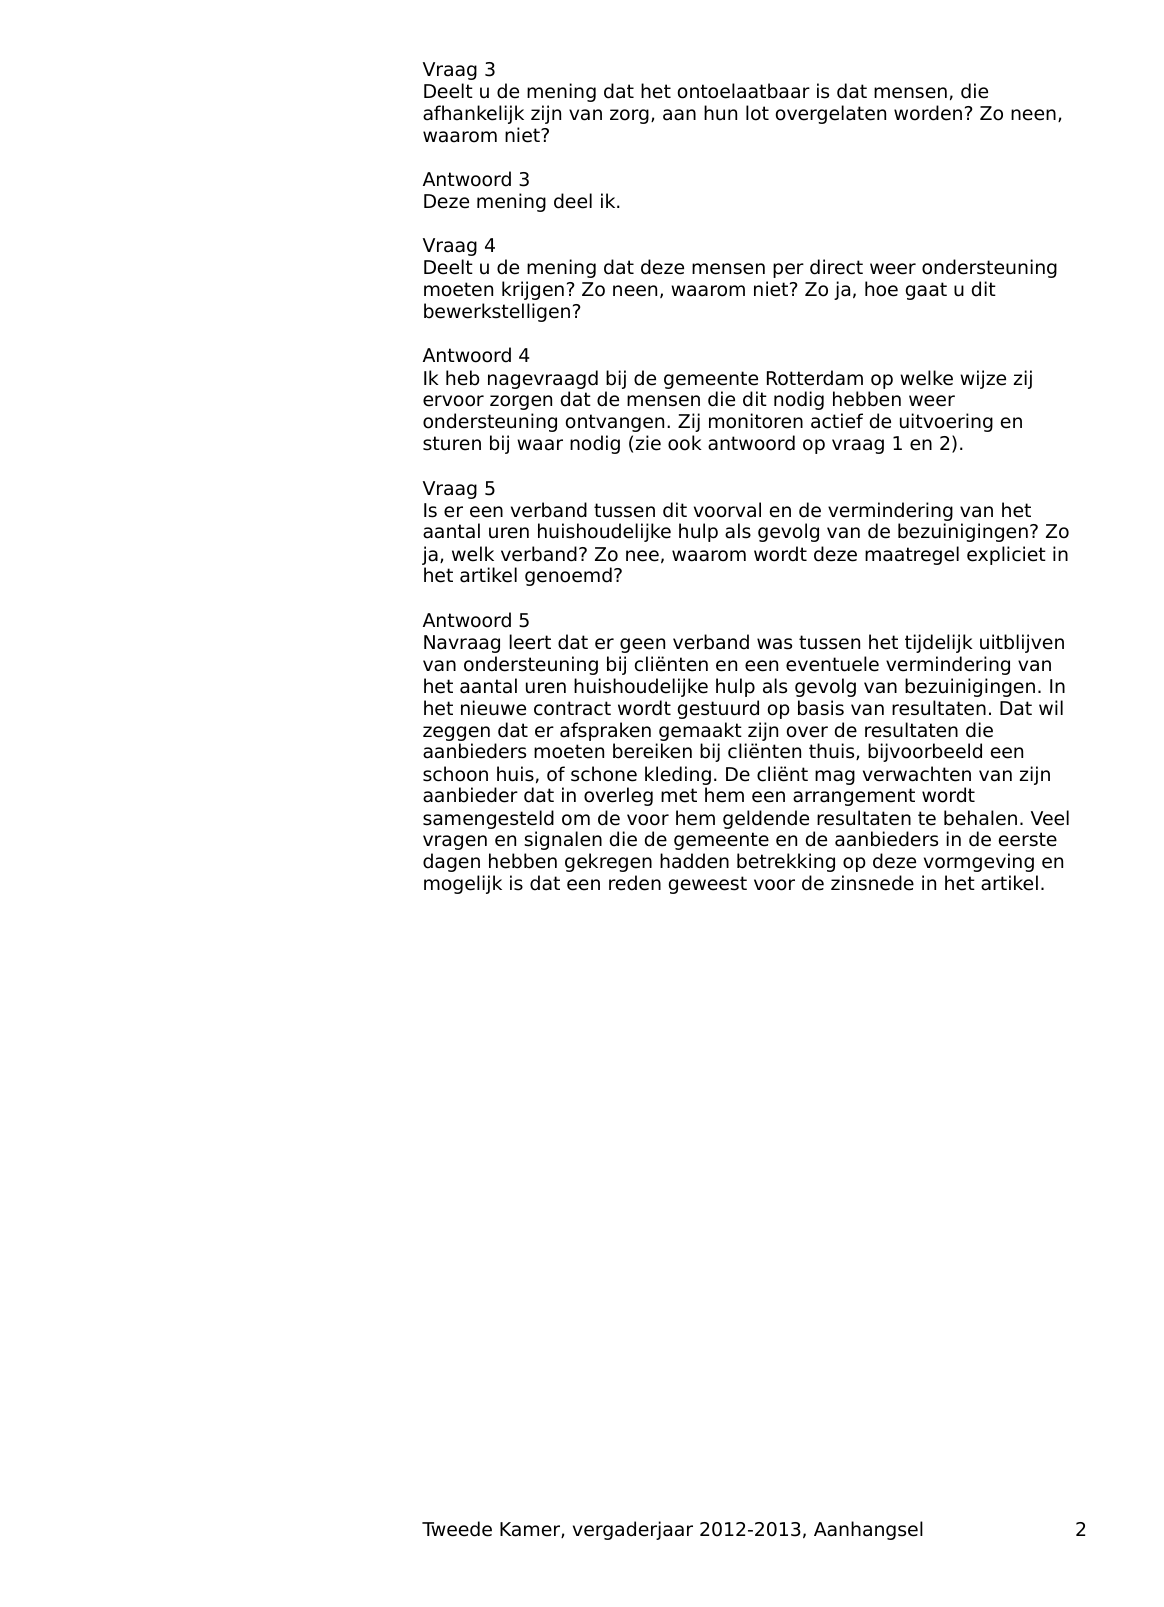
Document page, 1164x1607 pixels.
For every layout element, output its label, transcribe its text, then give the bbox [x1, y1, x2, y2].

text Vraag 3 [422, 59, 1087, 81]
text Deze mening deel ik. [422, 191, 1087, 213]
text Vraag 4 [422, 235, 1087, 257]
text Vraag 5 [422, 477, 1087, 499]
text Is er een verband tussen dit voorval en de vermindering van het aantal uren huishoudelijke hulp als gevolg van de bezuinigingen? Zo ja, welk verband? Zo nee, waarom wordt deze maatregel expliciet in het artikel genoemd? [422, 499, 1087, 587]
text Antwoord 4 [422, 345, 1087, 367]
text Navraag leert dat er geen verband was tussen het tijdelijk uitblijven van ondersteuning bij cliënten en een eventuele vermindering van het aantal uren huishoudelijke hulp als gevolg van bezuinigingen. In het nieuwe contract wordt gestuurd op basis van resultaten. Dat wil zeggen dat er afspraken gemaakt zijn over de resultaten die aanbieders moeten bereiken bij cliënten thuis, bijvoorbeeld een schoon huis, of schone kleding. De cliënt mag verwachten van zijn aanbieder dat in overleg met hem een arrangement wordt samengesteld om de voor hem geldende resultaten te behalen. Veel vragen en signalen die de gemeente en de aanbieders in de eerste dagen hebben gekregen hadden betrekking op deze vormgeving en mogelijk is dat een reden geweest voor de zinsnede in het artikel. [422, 632, 1087, 895]
text Antwoord 5 [422, 609, 1087, 632]
text Deelt u de mening dat het ontoelaatbaar is dat mensen, die afhankelijk zijn van zorg, aan hun lot overgelaten worden? Zo neen, waarom niet? [422, 81, 1087, 147]
text Ik heb nagevraagd bij de gemeente Rotterdam op welke wijze zij ervoor zorgen dat de mensen die dit nodig hebben weer ondersteuning ontvangen. Zij monitoren actief de uitvoering en sturen bij waar nodig (zie ook antwoord op vraag 1 en 2). [422, 367, 1087, 455]
text Deelt u de mening dat deze mensen per direct weer ondersteuning moeten krijgen? Zo neen, waarom niet? Zo ja, hoe gaat u dit bewerkstelligen? [422, 257, 1087, 323]
text Antwoord 3 [422, 169, 1087, 191]
